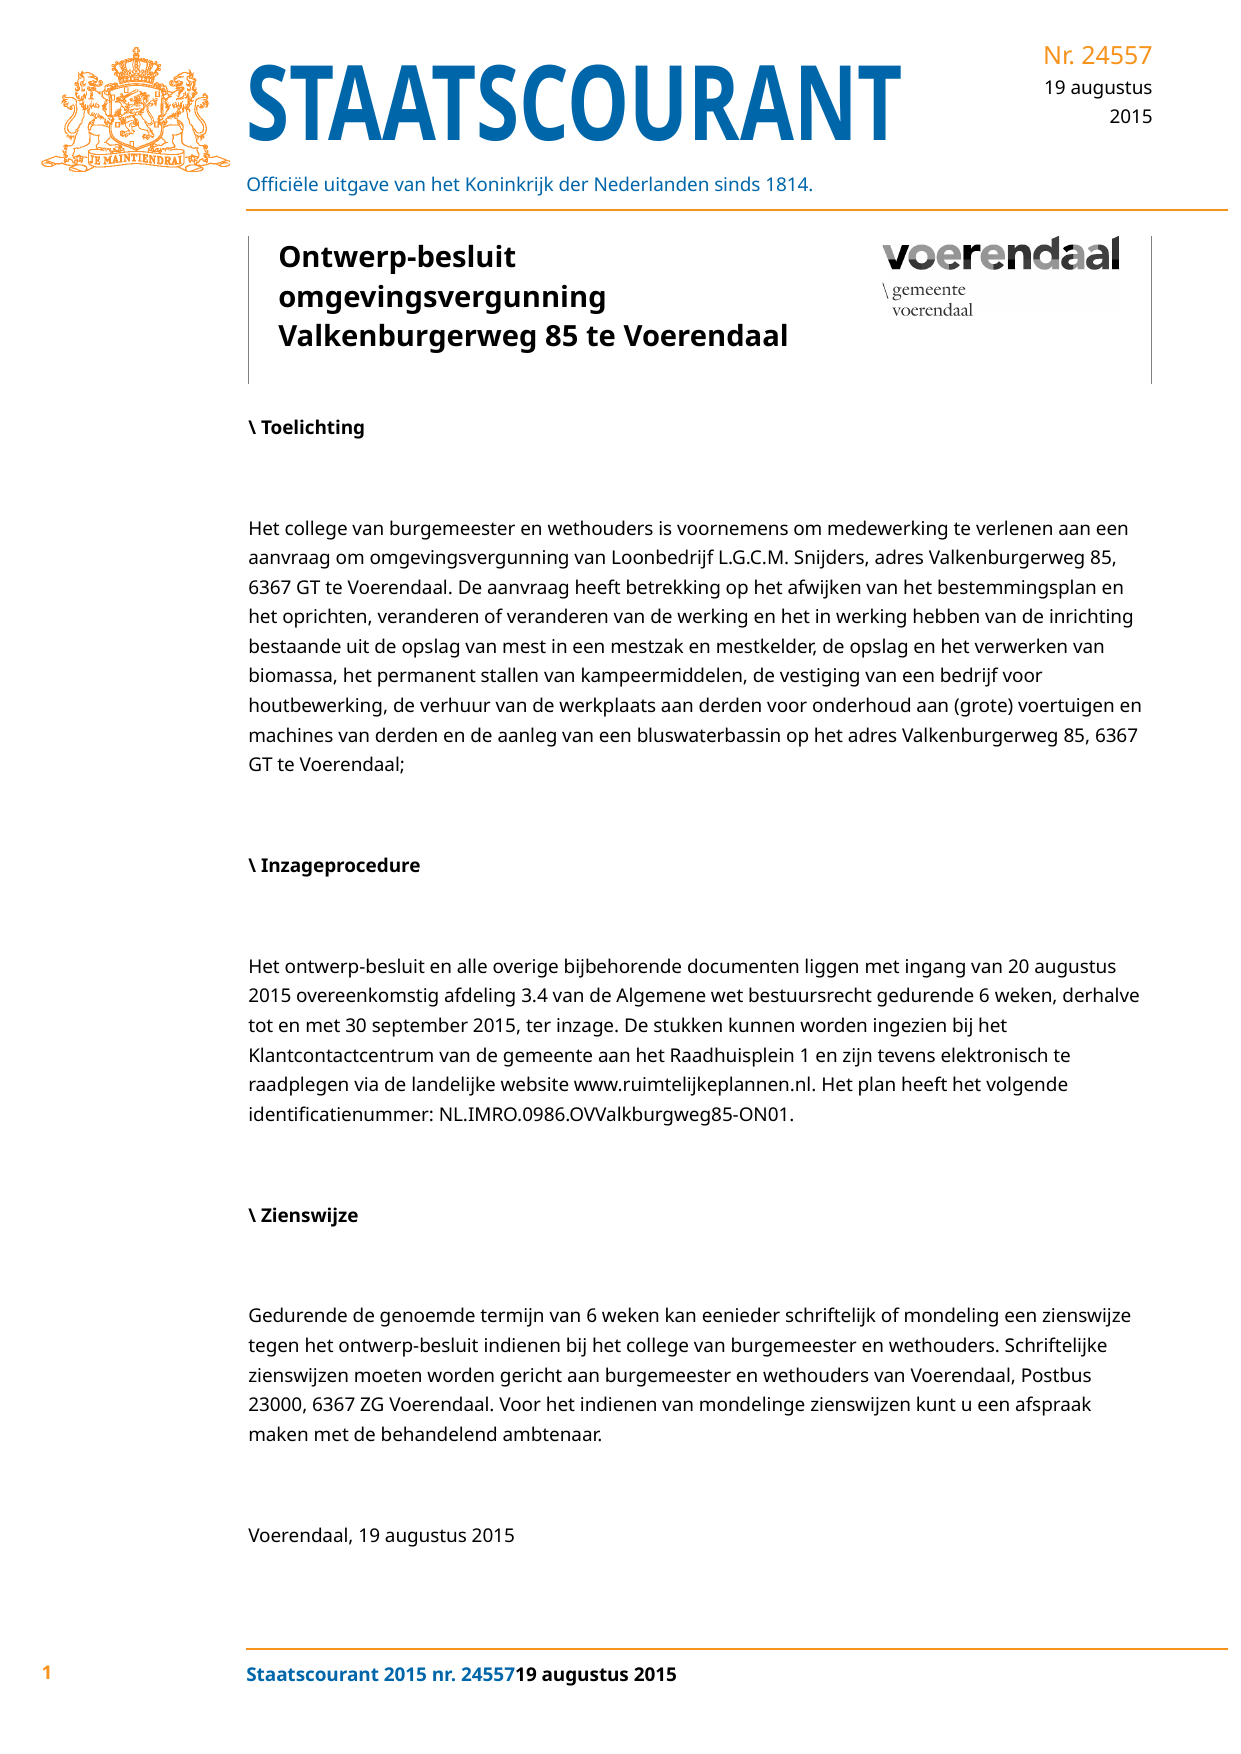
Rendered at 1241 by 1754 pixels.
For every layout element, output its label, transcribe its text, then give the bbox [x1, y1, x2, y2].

text \ Toelichting [248, 414, 1152, 440]
picture [41, 47, 231, 172]
text Het college van burgemeester en wethouders is voornemens om medewerking te verlenen aan een aanvraag om omgevingsvergunning van Loonbedrijf L.G.C.M. Snijders, adres Valkenburgerweg 85, 6367 GT te Voerendaal. De aanvraag heeft betrekking op het afwijken van het bestemmingsplan en het oprichten, veranderen of veranderen van de werking en het in werking hebben van de inrichting bestaande uit de opslag van mest in een mestzak en mestkelder, de opslag en het verwerken van biomassa, het permanent stallen van kampeermiddelen, de vestiging van een bedrijf voor houtbewerking, de verhuur van de werkplaats aan derden voor onderhoud aan (grote) voertuigen en machines van derden en de aanleg van een bluswaterbassin op het adres Valkenburgerweg 85, 6367 GT te Voerendaal; [248, 515, 1152, 777]
text \ Zienswijze [248, 1202, 1152, 1228]
text \ Inzageprocedure [248, 852, 1152, 878]
table_header Ontwerp-besluit omgevingsvergunning Valkenburgerweg 85 te Voerendaal [249, 236, 850, 384]
table_header [850, 236, 1151, 384]
picture [882, 236, 1119, 316]
text Gedurende de genoemde termijn van 6 weken kan eenieder schriftelijk of mondeling een zienswijze tegen het ontwerp-besluit indienen bij het college van burgemeester en wethouders. Schriftelijke zienswijzen moeten worden gericht aan burgemeester en wethouders van Voerendaal, Postbus 23000, 6367 ZG Voerendaal. Voor het indienen van mondelinge zienswijzen kunt u een afspraak maken met de behandelend ambtenaar. [248, 1303, 1152, 1447]
text Voerendaal, 19 augustus 2015 [248, 1522, 1152, 1548]
text Het ontwerp-besluit en alle overige bijbehorende documenten liggen met ingang van 20 augustus 2015 overeenkomstig afdeling 3.4 van de Algemene wet bestuursrecht gedurende 6 weken, derhalve tot en met 30 september 2015, ter inzage. De stukken kunnen worden ingezien bij het Klantcontactcentrum van de gemeente aan het Raadhuisplein 1 en zijn tevens elektronisch te raadplegen via de landelijke website www.ruimtelijkeplannen.nl. Het plan heeft het volgende identificatienummer: NL.IMRO.0986.OVValkburgweg85-ON01. [248, 953, 1152, 1127]
